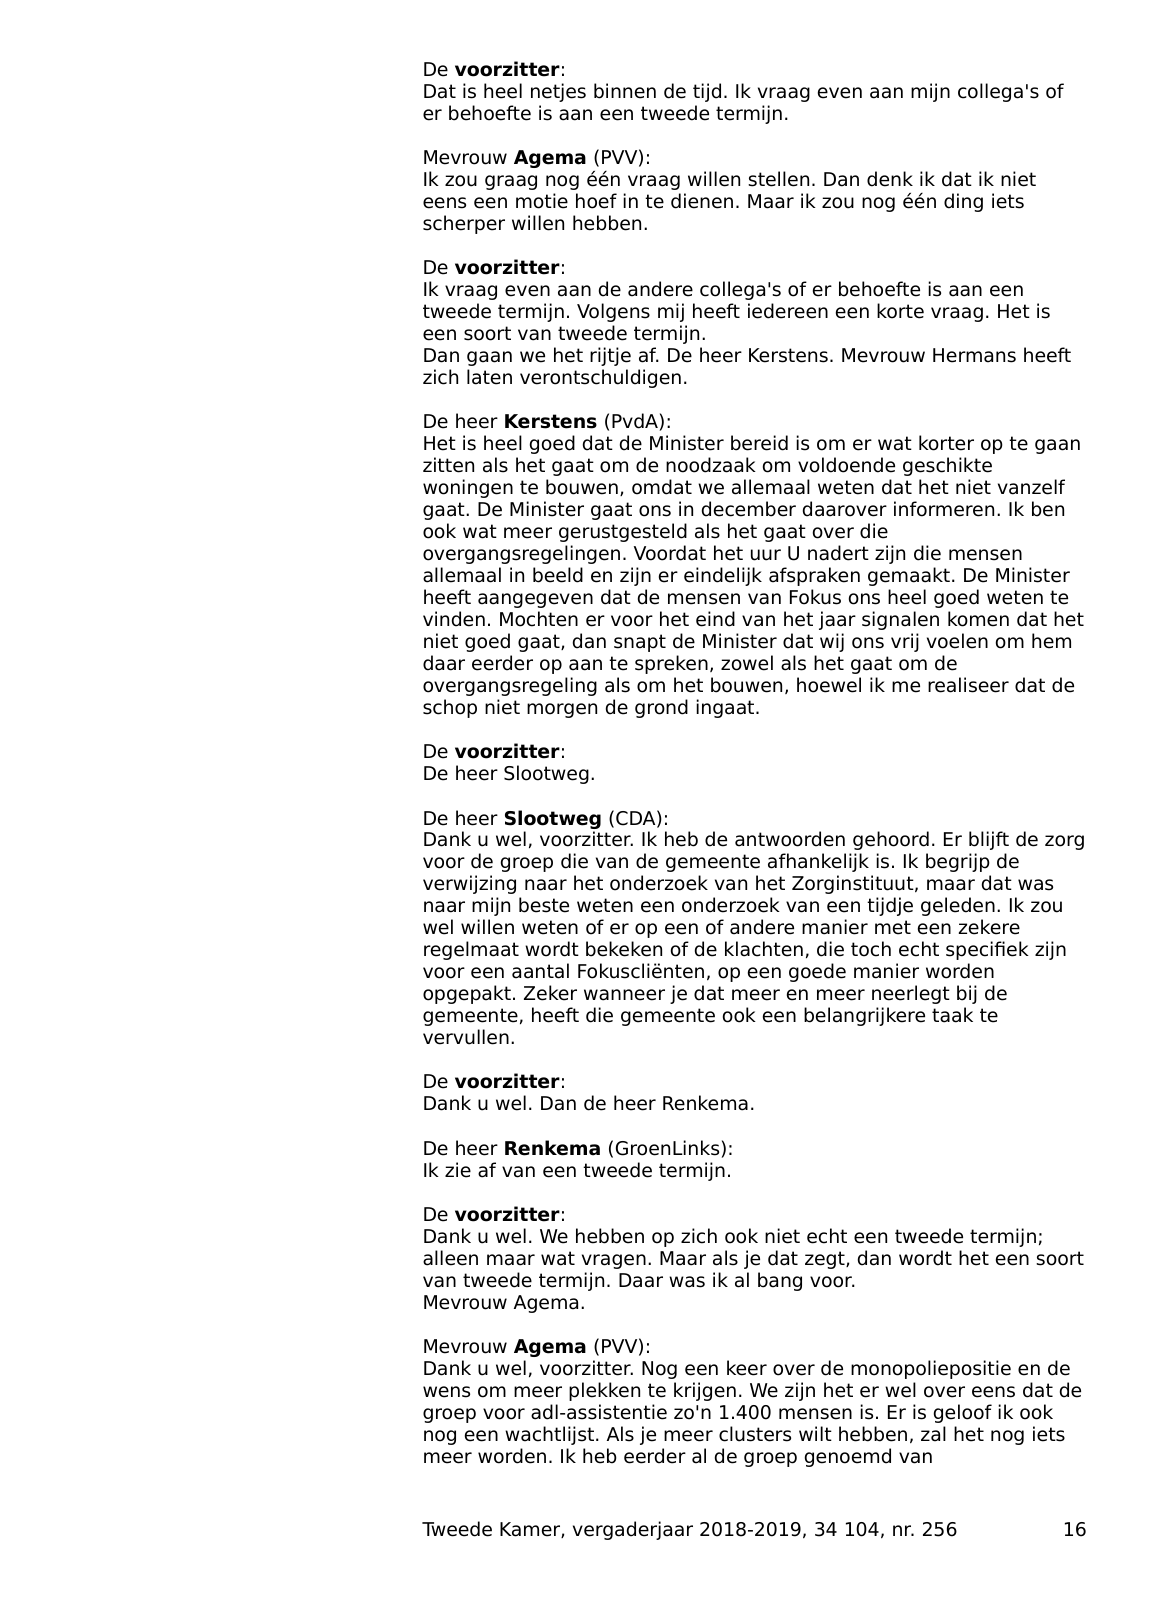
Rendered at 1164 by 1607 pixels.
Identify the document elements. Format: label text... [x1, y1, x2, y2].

text De voorzitter: [422, 1071, 1087, 1093]
text Dank u wel, voorzitter. Nog een keer over de monopoliepositie en de wens om meer plekken te krijgen. We zijn het er wel over eens dat de groep voor adl-assistentie zo'n 1.400 mensen is. Er is geloof ik ook nog een wachtlijst. Als je meer clusters wilt hebben, zal het nog iets meer worden. Ik heb eerder al de groep genoemd van [422, 1358, 1087, 1468]
text De voorzitter: [422, 257, 1087, 279]
text Dank u wel, voorzitter. Ik heb de antwoorden gehoord. Er blijft de zorg voor de groep die van de gemeente afhankelijk is. Ik begrijp de verwijzing naar het onderzoek van het Zorginstituut, maar dat was naar mijn beste weten een onderzoek van een tijdje geleden. Ik zou wel willen weten of er op een of andere manier met een zekere regelmaat wordt bekeken of de klachten, die toch echt specifiek zijn voor een aantal Fokuscliënten, op een goede manier worden opgepakt. Zeker wanneer je dat meer en meer neerlegt bij de gemeente, heeft die gemeente ook een belangrijkere taak te vervullen. [422, 829, 1087, 1049]
text De heer Slootweg. [422, 763, 1087, 785]
text De voorzitter: [422, 1204, 1087, 1226]
text Dank u wel. Dan de heer Renkema. [422, 1093, 1087, 1115]
text Ik vraag even aan de andere collega's of er behoefte is aan een tweede termijn. Volgens mij heeft iedereen een korte vraag. Het is een soort van tweede termijn. [422, 279, 1087, 345]
text Dat is heel netjes binnen de tijd. Ik vraag even aan mijn collega's of er behoefte is aan een tweede termijn. [422, 81, 1087, 125]
text Dan gaan we het rijtje af. De heer Kerstens. Mevrouw Hermans heeft zich laten verontschuldigen. [422, 345, 1087, 389]
text Dank u wel. We hebben op zich ook niet echt een tweede termijn; alleen maar wat vragen. Maar als je dat zegt, dan wordt het een soort van tweede termijn. Daar was ik al bang voor. [422, 1226, 1087, 1292]
text Ik zie af van een tweede termijn. [422, 1159, 1087, 1181]
text Mevrouw Agema. [422, 1292, 1087, 1313]
text De heer Slootweg (CDA): [422, 807, 1087, 829]
text De heer Renkema (GroenLinks): [422, 1137, 1087, 1159]
text De heer Kerstens (PvdA): [422, 411, 1087, 433]
text Het is heel goed dat de Minister bereid is om er wat korter op te gaan zitten als het gaat om de noodzaak om voldoende geschikte woningen te bouwen, omdat we allemaal weten dat het niet vanzelf gaat. De Minister gaat ons in december daarover informeren. Ik ben ook wat meer gerustgesteld als het gaat over die overgangsregelingen. Voordat het uur U nadert zijn die mensen allemaal in beeld en zijn er eindelijk afspraken gemaakt. De Minister heeft aangegeven dat de mensen van Fokus ons heel goed weten te vinden. Mochten er voor het eind van het jaar signalen komen dat het niet goed gaat, dan snapt de Minister dat wij ons vrij voelen om hem daar eerder op aan te spreken, zowel als het gaat om de overgangsregeling als om het bouwen, hoewel ik me realiseer dat de schop niet morgen de grond ingaat. [422, 433, 1087, 719]
text Mevrouw Agema (PVV): [422, 147, 1087, 169]
text Ik zou graag nog één vraag willen stellen. Dan denk ik dat ik niet eens een motie hoef in te dienen. Maar ik zou nog één ding iets scherper willen hebben. [422, 169, 1087, 235]
text Mevrouw Agema (PVV): [422, 1336, 1087, 1358]
text De voorzitter: [422, 741, 1087, 763]
text De voorzitter: [422, 59, 1087, 81]
